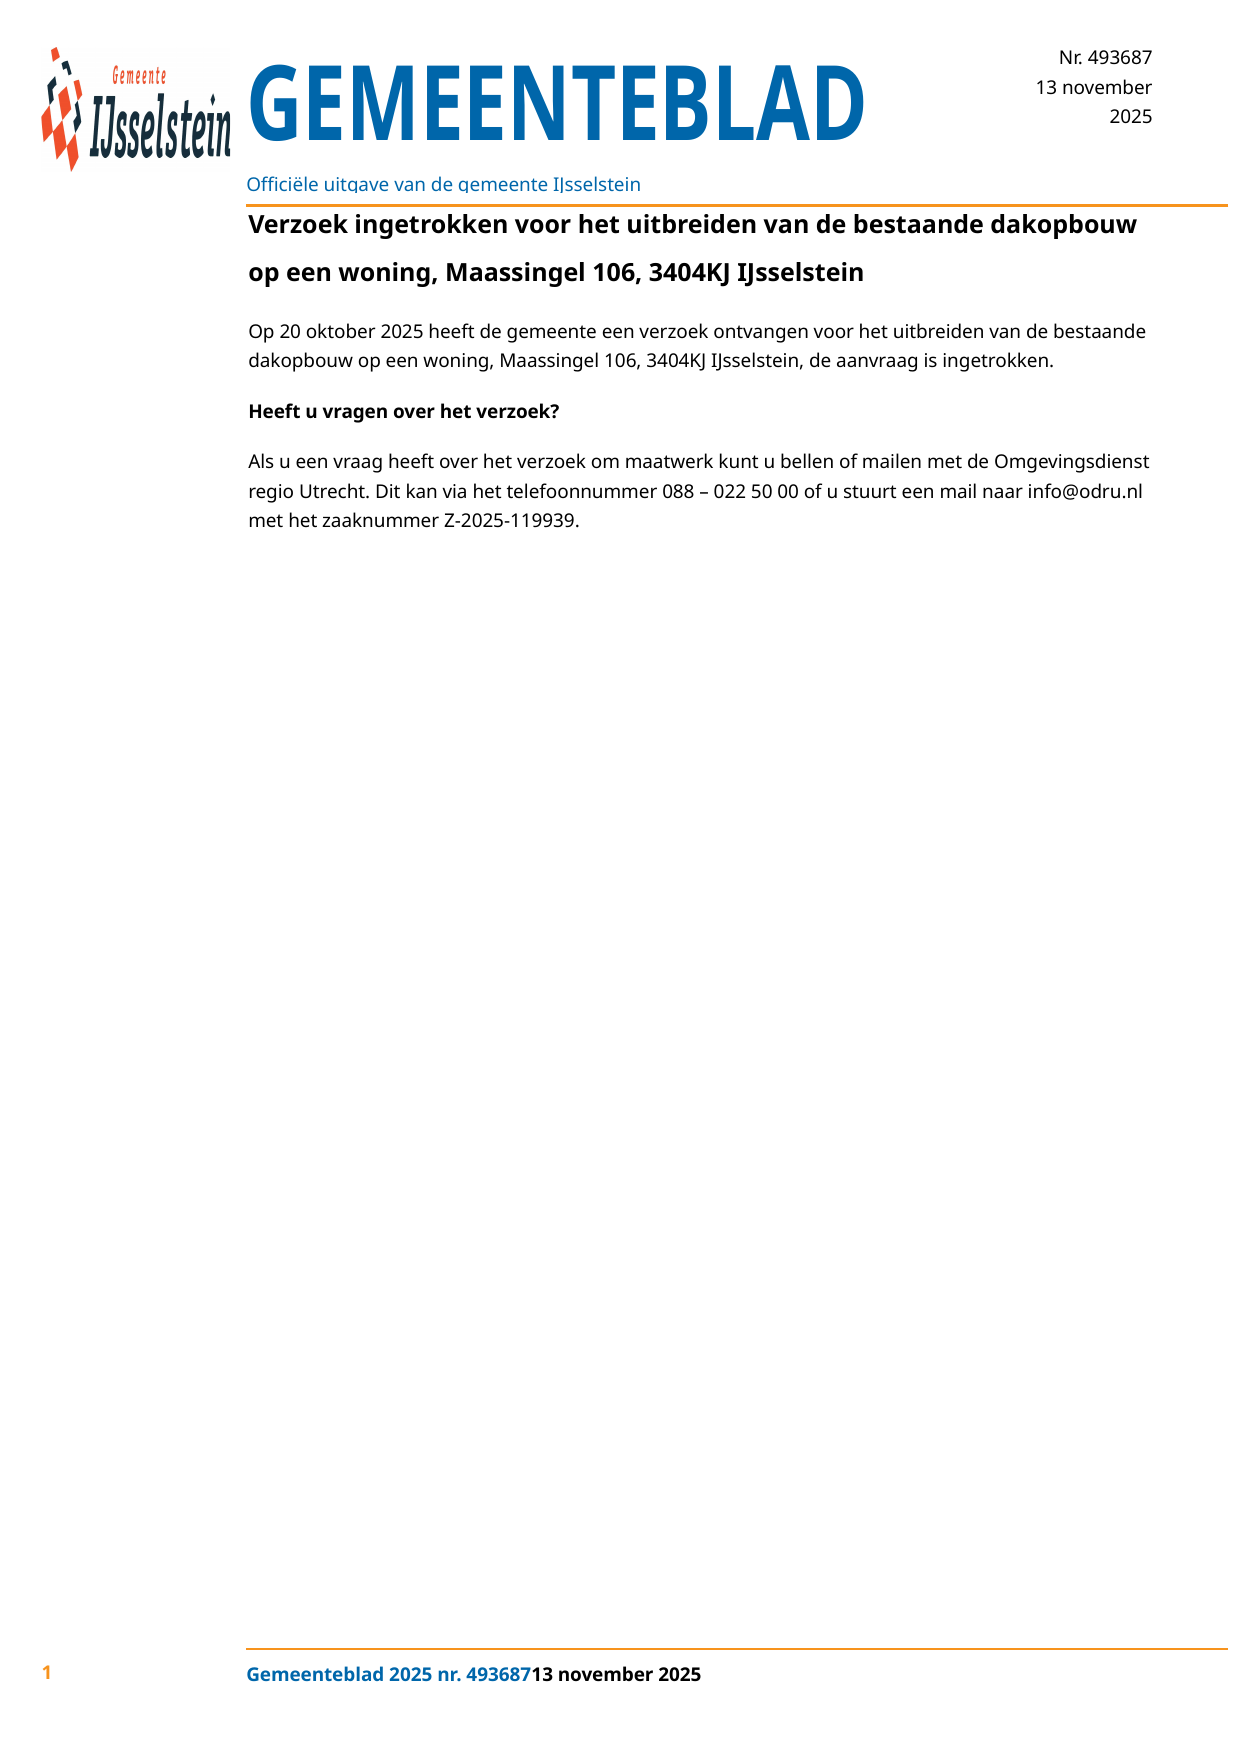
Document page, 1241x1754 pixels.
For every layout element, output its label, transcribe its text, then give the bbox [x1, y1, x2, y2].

text Heeft u vragen over het verzoek? [248, 398, 1152, 424]
picture [41, 47, 231, 172]
text Op 20 oktober 2025 heeft de gemeente een verzoek ontvangen voor het uitbreiden van de bestaande dakopbouw op een woning, Maassingel 106, 3404KJ IJsselstein, de aanvraag is ingetrokken. [248, 318, 1152, 373]
text Als u een vraag heeft over het verzoek om maatwerk kunt u bellen of mailen met de Omgevingsdienst regio Utrecht. Dit kan via het telefoonnummer 088 – 022 50 00 of u stuurt een mail naar info@odru.nl met het zaaknummer Z-2025-119939. [248, 448, 1152, 533]
text Verzoek ingetrokken voor het uitbreiden van de bestaande dakopbouw op een woning, Maassingel 106, 3404KJ IJsselstein [248, 207, 1152, 288]
